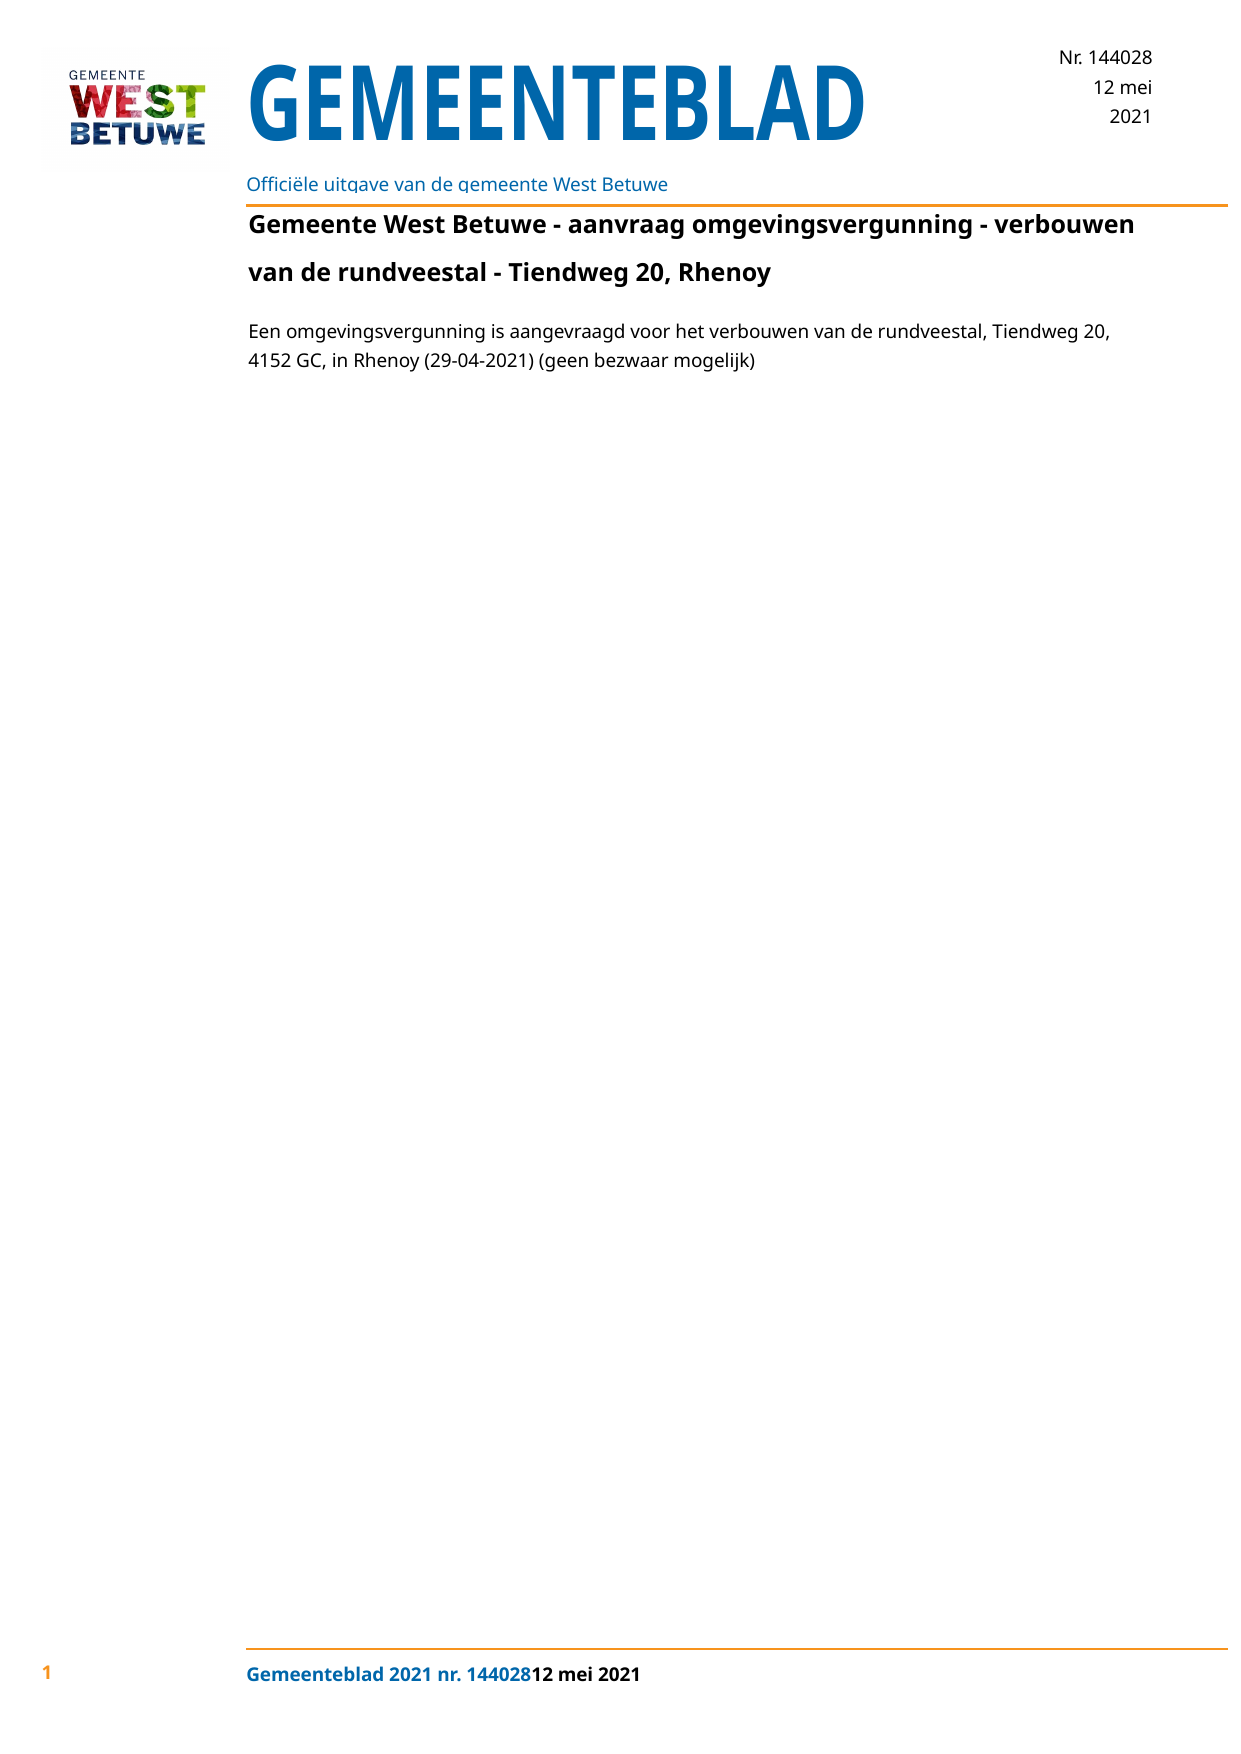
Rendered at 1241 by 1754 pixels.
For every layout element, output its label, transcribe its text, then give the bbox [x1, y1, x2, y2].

text Een omgevingsvergunning is aangevraagd voor het verbouwen van de rundveestal, Tiendweg 20, 4152 GC, in Rhenoy (29-04-2021) (geen bezwaar mogelijk) [248, 318, 1152, 373]
text Gemeente West Betuwe - aanvraag omgevingsvergunning - verbouwen van de rundveestal - Tiendweg 20, Rhenoy [248, 207, 1152, 288]
picture [41, 47, 231, 172]
